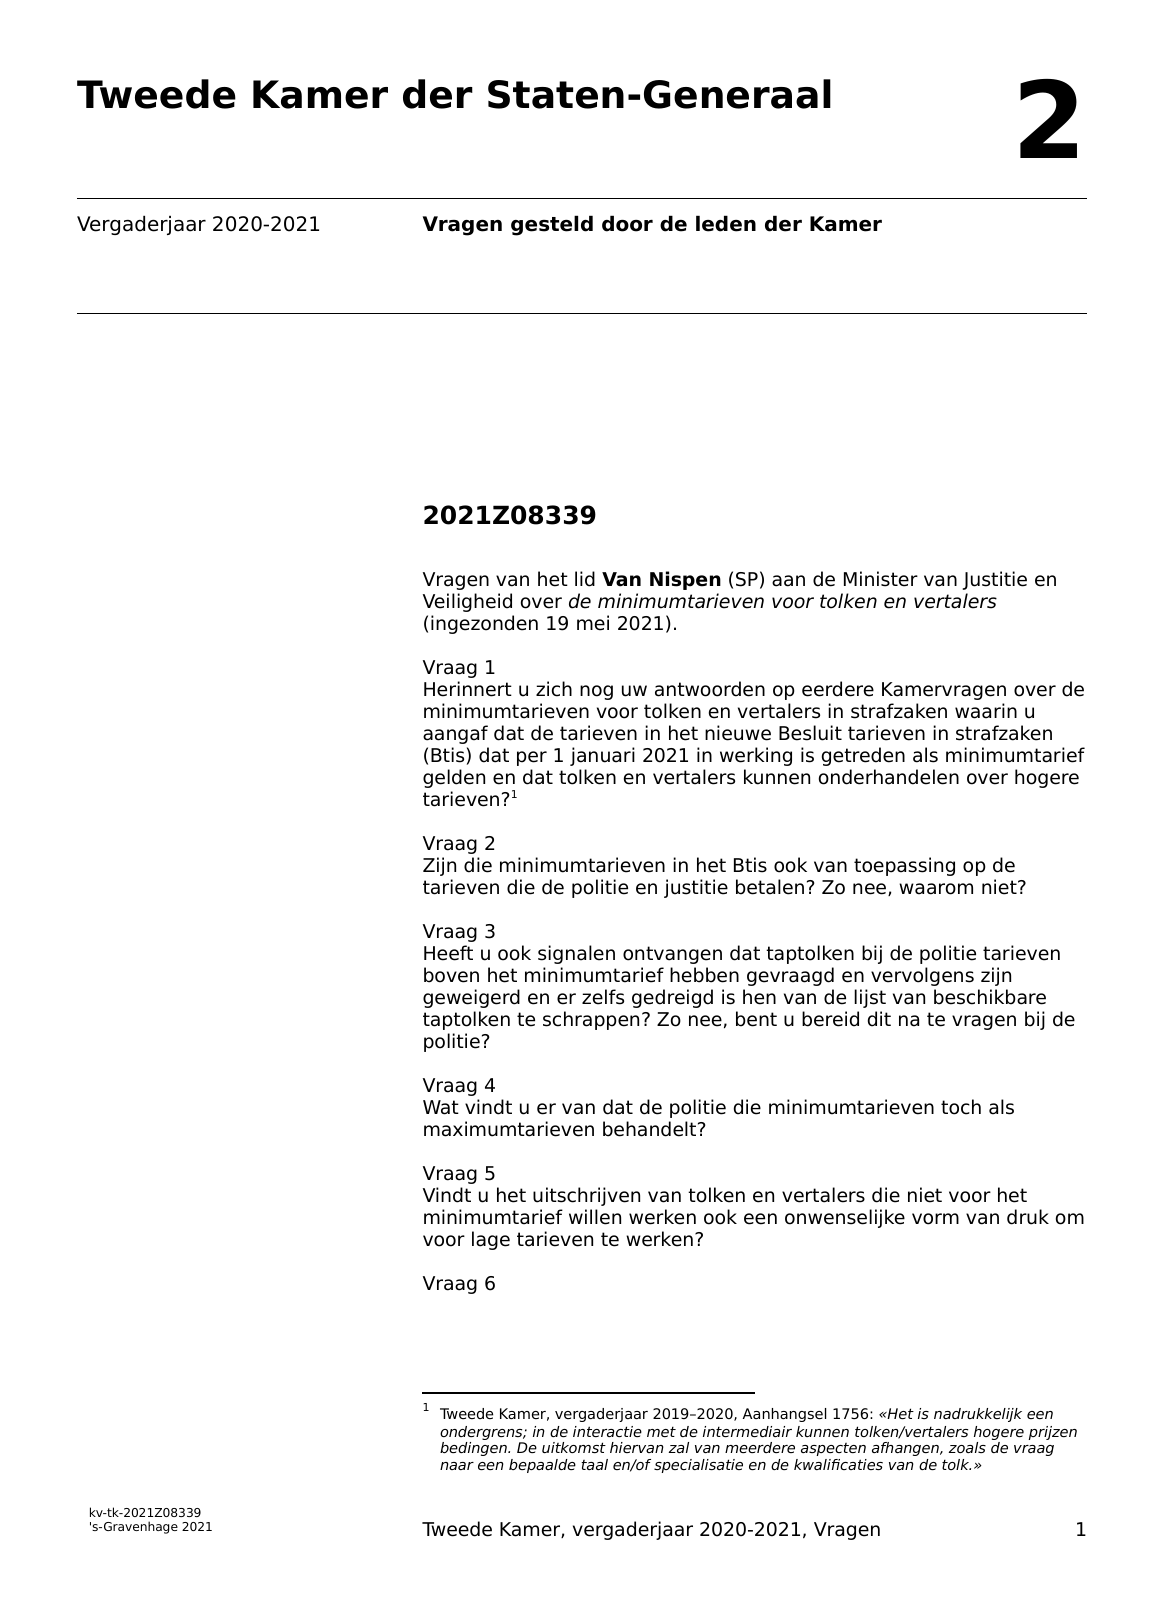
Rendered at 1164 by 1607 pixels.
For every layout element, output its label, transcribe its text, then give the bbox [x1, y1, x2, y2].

text Vraag 2 [422, 833, 1087, 855]
text Herinnert u zich nog uw antwoorden op eerdere Kamervragen over de minimumtarieven voor tolken en vertalers in strafzaken waarin u aangaf dat de tarieven in het nieuwe Besluit tarieven in strafzaken (Btis) dat per 1 januari 2021 in werking is getreden als minimumtarief gelden en dat tolken en vertalers kunnen onderhandelen over hogere tarieven? [422, 679, 1087, 811]
text Tweede Kamer, vergaderjaar 2019–2020, Aanhangsel 1756: «Het is nadrukkelijk een ondergrens; in de interactie met de intermediair kunnen tolken/vertalers hogere prijzen bedingen. De uitkomst hiervan zal van meerdere aspecten afhangen, zoals de vraag naar een bepaalde taal en/of specialisatie en de kwalificaties van de tolk.» [422, 1402, 1087, 1474]
text Heeft u ook signalen ontvangen dat taptolken bij de politie tarieven boven het minimumtarief hebben gevraagd en vervolgens zijn geweigerd en er zelfs gedreigd is hen van de lijst van beschikbare taptolken te schrappen? Zo nee, bent u bereid dit na te vragen bij de politie? [422, 943, 1087, 1053]
table_header 2 [886, 59, 1087, 198]
text Vraag 5 [422, 1163, 1087, 1185]
text Wat vindt u er van dat de politie die minimumtarieven toch als maximumtarieven behandelt? [422, 1097, 1087, 1141]
text Zijn die minimumtarieven in het Btis ook van toepassing op de tarieven die de politie en justitie betalen? Zo nee, waarom niet? [422, 855, 1087, 899]
table_header Tweede Kamer der Staten-Generaal [77, 59, 886, 198]
text Vraag 6 [422, 1273, 1087, 1295]
text kv-tk-2021Z08339 [88, 1506, 323, 1520]
text Vraag 4 [422, 1075, 1087, 1097]
table_cell Vragen gesteld door de leden der Kamer [422, 199, 1087, 313]
text Vragen van het lid Van Nispen (SP) aan de Minister van Justitie en Veiligheid over de minimumtarieven voor tolken en vertalers (ingezonden 19 mei 2021). [422, 569, 1087, 635]
table_cell Vergaderjaar 2020-2021 [77, 199, 422, 313]
text Vraag 3 [422, 921, 1087, 943]
text 2021Z08339 [422, 501, 1087, 531]
text 's-Gravenhage 2021 [88, 1520, 323, 1534]
text Vindt u het uitschrijven van tolken en vertalers die niet voor het minimumtarief willen werken ook een onwenselijke vorm van druk om voor lage tarieven te werken? [422, 1185, 1087, 1251]
text Vraag 1 [422, 657, 1087, 679]
